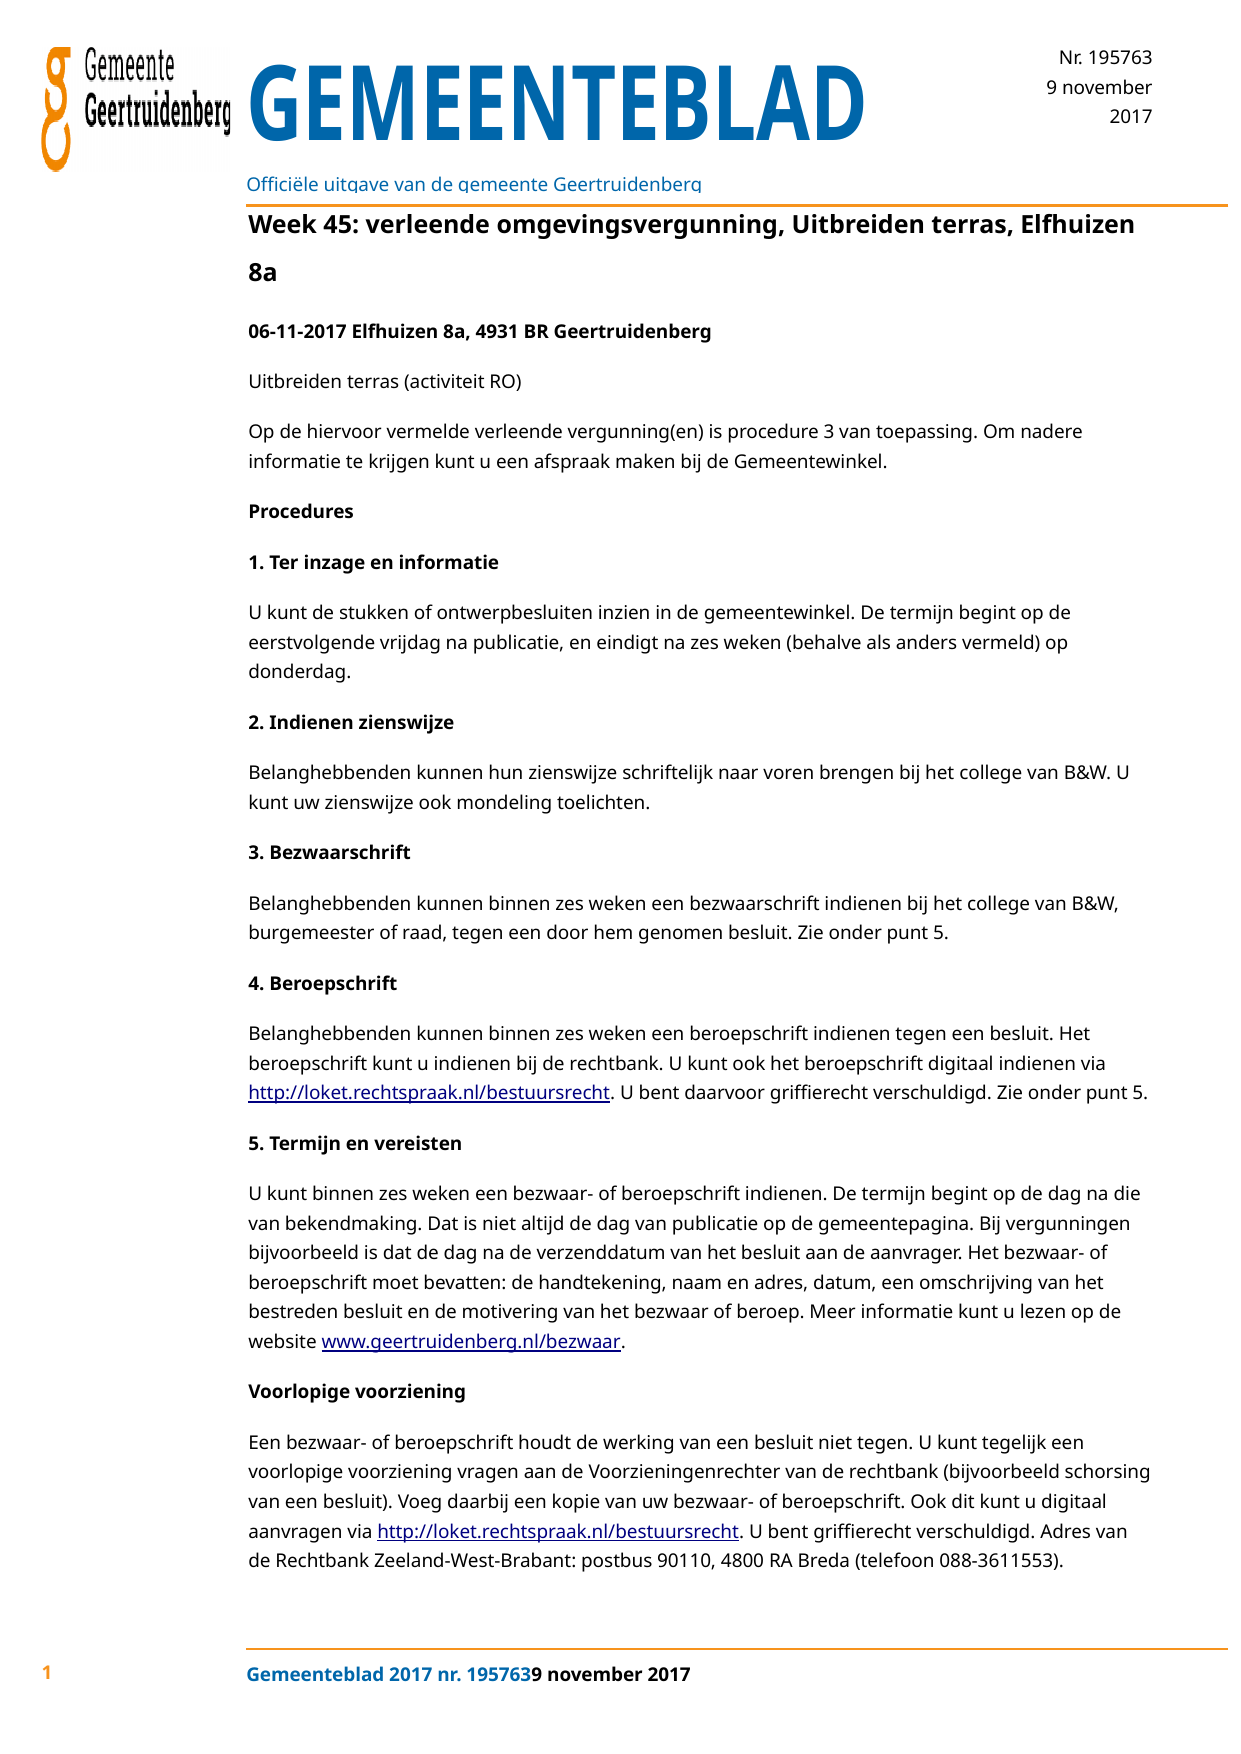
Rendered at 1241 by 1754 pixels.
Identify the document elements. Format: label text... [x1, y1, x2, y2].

text 5. Termijn en vereisten [248, 1130, 1152, 1156]
text Week 45: verleende omgevingsvergunning, Uitbreiden terras, Elfhuizen 8a [248, 207, 1152, 288]
text 3. Bezwaarschrift [248, 839, 1152, 865]
picture [41, 47, 231, 172]
text Belanghebbenden kunnen hun zienswijze schriftelijk naar voren brengen bij het college van B&W. U kunt uw zienswijze ook mondeling toelichten. [248, 759, 1152, 815]
text Procedures [248, 499, 1152, 524]
text 4. Beroepschrift [248, 970, 1152, 996]
text Belanghebbenden kunnen binnen zes weken een bezwaarschrift indienen bij het college van B&W, burgemeester of raad, tegen een door hem genomen besluit. Zie onder punt 5. [248, 890, 1152, 945]
text Op de hiervoor vermelde verleende vergunning(en) is procedure 3 van toepassing. Om nadere informatie te krijgen kunt u een afspraak maken bij de Gemeentewinkel. [248, 419, 1152, 474]
text 06-11-2017 Elfhuizen 8a, 4931 BR Geertruidenberg [248, 318, 1152, 344]
text Een bezwaar- of beroepschrift houdt de werking van een besluit niet tegen. U kunt tegelijk een voorlopige voorziening vragen aan de Voorzieningenrechter van de rechtbank (bijvoorbeeld schorsing van een besluit). Voeg daarbij een kopie van uw bezwaar- of beroepschrift. Ook dit kunt u digitaal aanvragen via http://loket.rechtspraak.nl/bestuursrecht. U bent griffierecht verschuldigd. Adres van de Rechtbank Zeeland-West-Brabant: postbus 90110, 4800 RA Breda (telefoon 088-3611553). [248, 1429, 1152, 1573]
text 2. Indienen zienswijze [248, 709, 1152, 735]
text U kunt binnen zes weken een bezwaar- of beroepschrift indienen. De termijn begint op de dag na die van bekendmaking. Dat is niet altijd de dag van publicatie op de gemeentepagina. Bij vergunningen bijvoorbeeld is dat de dag na de verzenddatum van het besluit aan de aanvrager. Het bezwaar- of beroepschrift moet bevatten: de handtekening, naam en adres, datum, een omschrijving van het bestreden besluit en de motivering van het bezwaar of beroep. Meer informatie kunt u lezen op de website www.geertruidenberg.nl/bezwaar. [248, 1180, 1152, 1354]
text U kunt de stukken of ontwerpbesluiten inzien in de gemeentewinkel. De termijn begint op de eerstvolgende vrijdag na publicatie, en eindigt na zes weken (behalve als anders vermeld) op donderdag. [248, 599, 1152, 684]
text Belanghebbenden kunnen binnen zes weken een beroepschrift indienen tegen een besluit. Het beroepschrift kunt u indienen bij de rechtbank. U kunt ook het beroepschrift digitaal indienen via http://loket.rechtspraak.nl/bestuursrecht. U bent daarvoor griffierecht verschuldigd. Zie onder punt 5. [248, 1020, 1152, 1105]
text Voorlopige voorziening [248, 1379, 1152, 1404]
text Uitbreiden terras (activiteit RO) [248, 368, 1152, 394]
text 1. Ter inzage en informatie [248, 549, 1152, 575]
